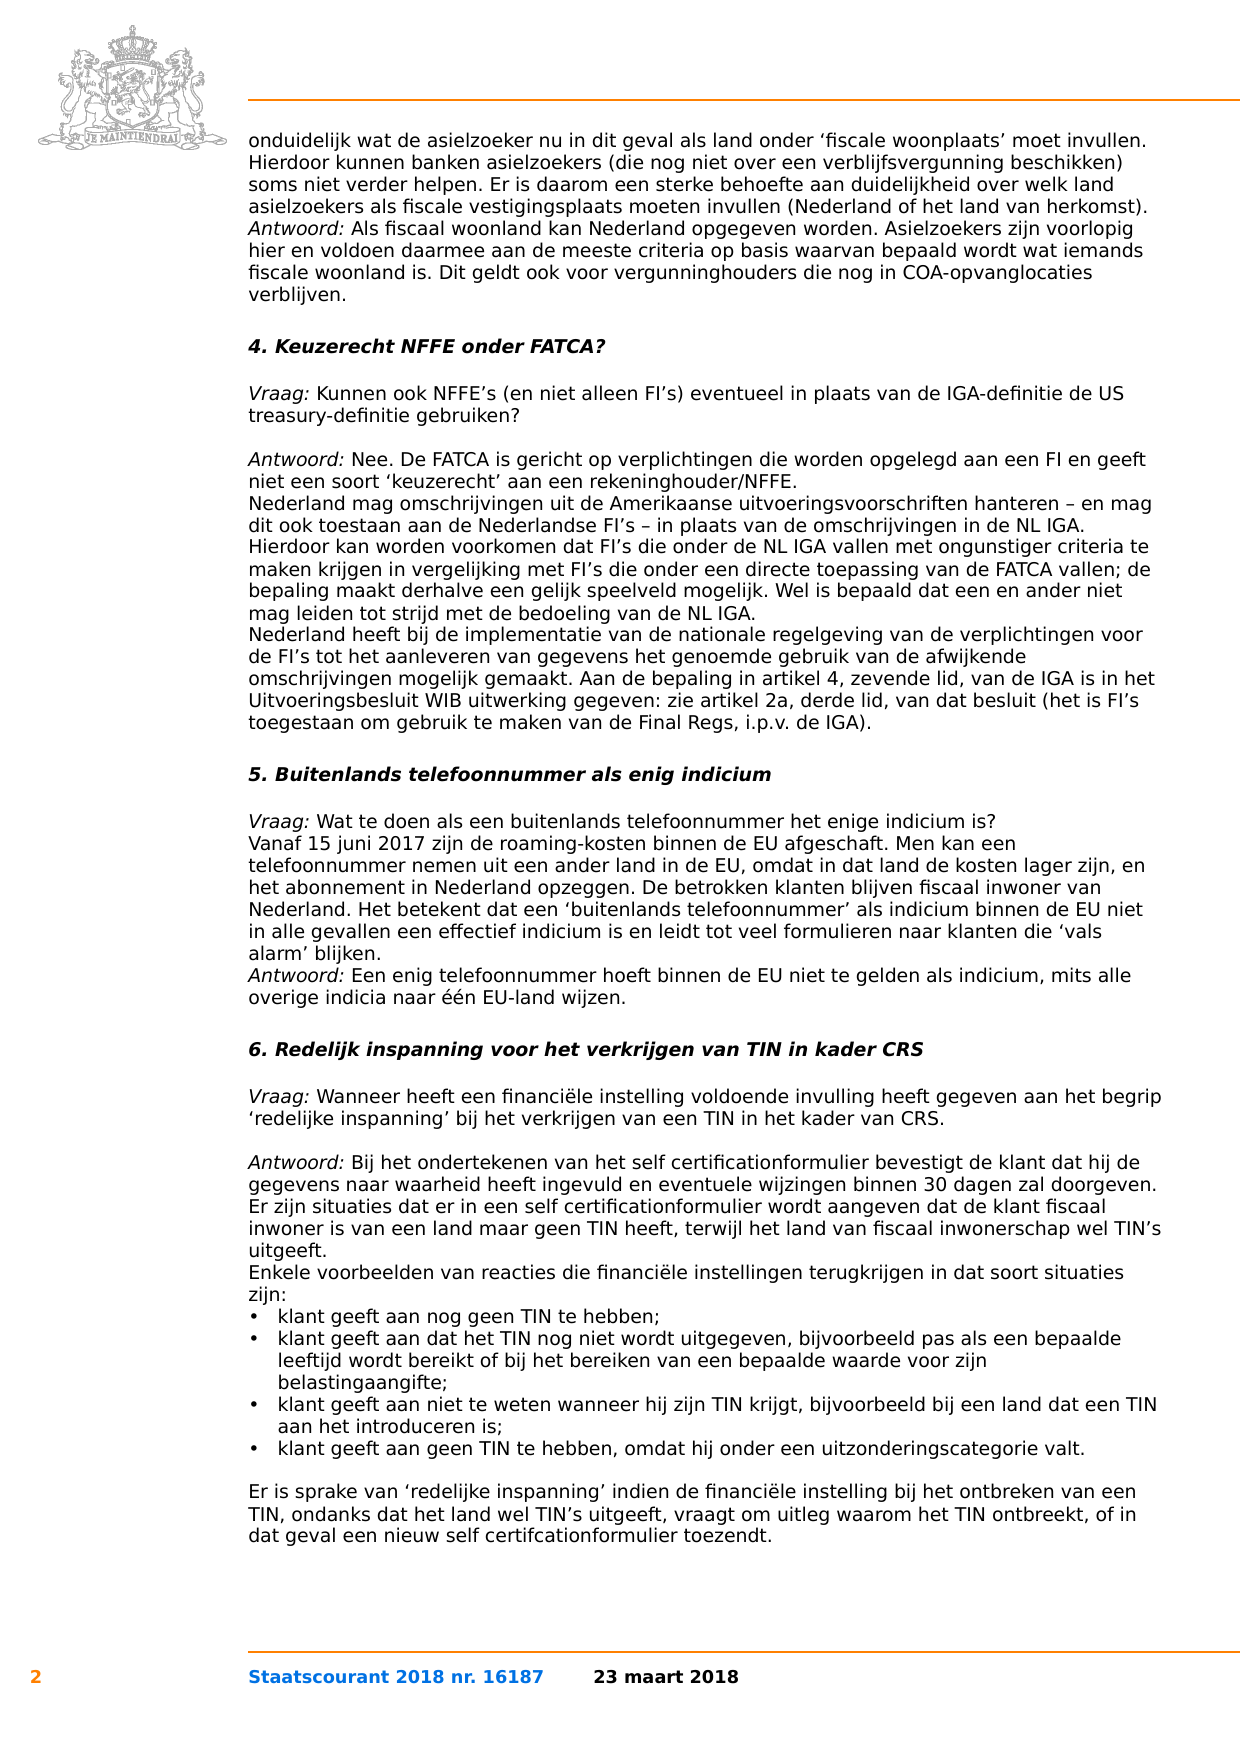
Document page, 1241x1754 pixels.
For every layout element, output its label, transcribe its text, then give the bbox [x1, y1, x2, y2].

text Enkele voorbeelden van reacties die financiële instellingen terugkrijgen in dat soort situaties zijn: [248, 1262, 1163, 1306]
text Antwoord: Als fiscaal woonland kan Nederland opgegeven worden. Asielzoekers zijn voorlopig hier en voldoen daarmee aan de meeste criteria op basis waarvan bepaald wordt wat iemands fiscale woonland is. Dit geldt ook voor vergunninghouders die nog in COA-opvanglocaties verblijven. [248, 218, 1163, 306]
text Vraag: Kunnen ook NFFE’s (en niet alleen FI’s) eventueel in plaats van de IGA-definitie de US treasury-definitie gebruiken? [248, 383, 1163, 427]
text Vanaf 15 juni 2017 zijn de roaming-kosten binnen de EU afgeschaft. Men kan een telefoonnummer nemen uit een ander land in de EU, omdat in dat land de kosten lager zijn, en het abonnement in Nederland opzeggen. De betrokken klanten blijven fiscaal inwoner van Nederland. Het betekent dat een ‘buitenlands telefoonnummer’ als indicium binnen de EU niet in alle gevallen een effectief indicium is en leidt tot veel formulieren naar klanten die ‘vals alarm’ blijken. [248, 833, 1163, 965]
text onduidelijk wat de asielzoeker nu in dit geval als land onder ‘fiscale woonplaats’ moet invullen. Hierdoor kunnen banken asielzoekers (die nog niet over een verblijfsvergunning beschikken) soms niet verder helpen. Er is daarom een sterke behoefte aan duidelijkheid over welk land asielzoekers als fiscale vestigingsplaats moeten invullen (Nederland of het land van herkomst). [248, 130, 1163, 218]
text Er is sprake van ‘redelijke inspanning’ indien de financiële instelling bij het ontbreken van een TIN, ondanks dat het land wel TIN’s uitgeeft, vraagt om uitleg waarom het TIN ontbreekt, of in dat geval een nieuw self certifcationformulier toezendt. [248, 1481, 1163, 1547]
text • klant geeft aan geen TIN te hebben, omdat hij onder een uitzonderingscategorie valt. [248, 1438, 1163, 1459]
text Vraag: Wat te doen als een buitenlands telefoonnummer het enige indicium is? [248, 811, 1163, 833]
text Nederland heeft bij de implementatie van de nationale regelgeving van de verplichtingen voor de FI’s tot het aanleveren van gegevens het genoemde gebruik van de afwijkende omschrijvingen mogelijk gemaakt. Aan de bepaling in artikel 4, zevende lid, van de IGA is in het Uitvoeringsbesluit WIB uitwerking gegeven: zie artikel 2a, derde lid, van dat besluit (het is FI’s toegestaan om gebruik te maken van de Final Regs, i.p.v. de IGA). [248, 624, 1163, 734]
text • klant geeft aan niet te weten wanneer hij zijn TIN krijgt, bijvoorbeeld bij een land dat een TIN aan het introduceren is; [248, 1394, 1163, 1438]
text Nederland mag omschrijvingen uit de Amerikaanse uitvoeringsvoorschriften hanteren – en mag dit ook toestaan aan de Nederlandse FI’s – in plaats van de omschrijvingen in de NL IGA. Hierdoor kan worden voorkomen dat FI’s die onder de NL IGA vallen met ongunstiger criteria te maken krijgen in vergelijking met FI’s die onder een directe toepassing van de FATCA vallen; de bepaling maakt derhalve een gelijk speelveld mogelijk. Wel is bepaald dat een en ander niet mag leiden tot strijd met de bedoeling van de NL IGA. [248, 492, 1163, 624]
text Antwoord: Een enig telefoonnummer hoeft binnen de EU niet te gelden als indicium, mits alle overige indicia naar één EU-land wijzen. [248, 965, 1163, 1009]
subtitle 5. Buitenlands telefoonnummer als enig indicium [248, 764, 1163, 786]
text • klant geeft aan nog geen TIN te hebben; [248, 1306, 1163, 1328]
subtitle 6. Redelijk inspanning voor het verkrijgen van TIN in kader CRS [248, 1039, 1163, 1061]
text Vraag: Wanneer heeft een financiële instelling voldoende invulling heeft gegeven aan het begrip ‘redelijke inspanning’ bij het verkrijgen van een TIN in het kader van CRS. [248, 1086, 1163, 1130]
text Er zijn situaties dat er in een self certificationformulier wordt aangeven dat de klant fiscaal inwoner is van een land maar geen TIN heeft, terwijl het land van fiscaal inwonerschap wel TIN’s uitgeeft. [248, 1196, 1163, 1262]
text Antwoord: Bij het ondertekenen van het self certificationformulier bevestigt de klant dat hij de gegevens naar waarheid heeft ingevuld en eventuele wijzingen binnen 30 dagen zal doorgeven. [248, 1152, 1163, 1196]
text Antwoord: Nee. De FATCA is gericht op verplichtingen die worden opgelegd aan een FI en geeft niet een soort ‘keuzerecht’ aan een rekeninghouder/NFFE. [248, 448, 1163, 492]
picture [38, 25, 227, 150]
text • klant geeft aan dat het TIN nog niet wordt uitgegeven, bijvoorbeeld pas als een bepaalde leeftijd wordt bereikt of bij het bereiken van een bepaalde waarde voor zijn belastingaangifte; [248, 1328, 1163, 1394]
subtitle 4. Keuzerecht NFFE onder FATCA? [248, 336, 1163, 358]
